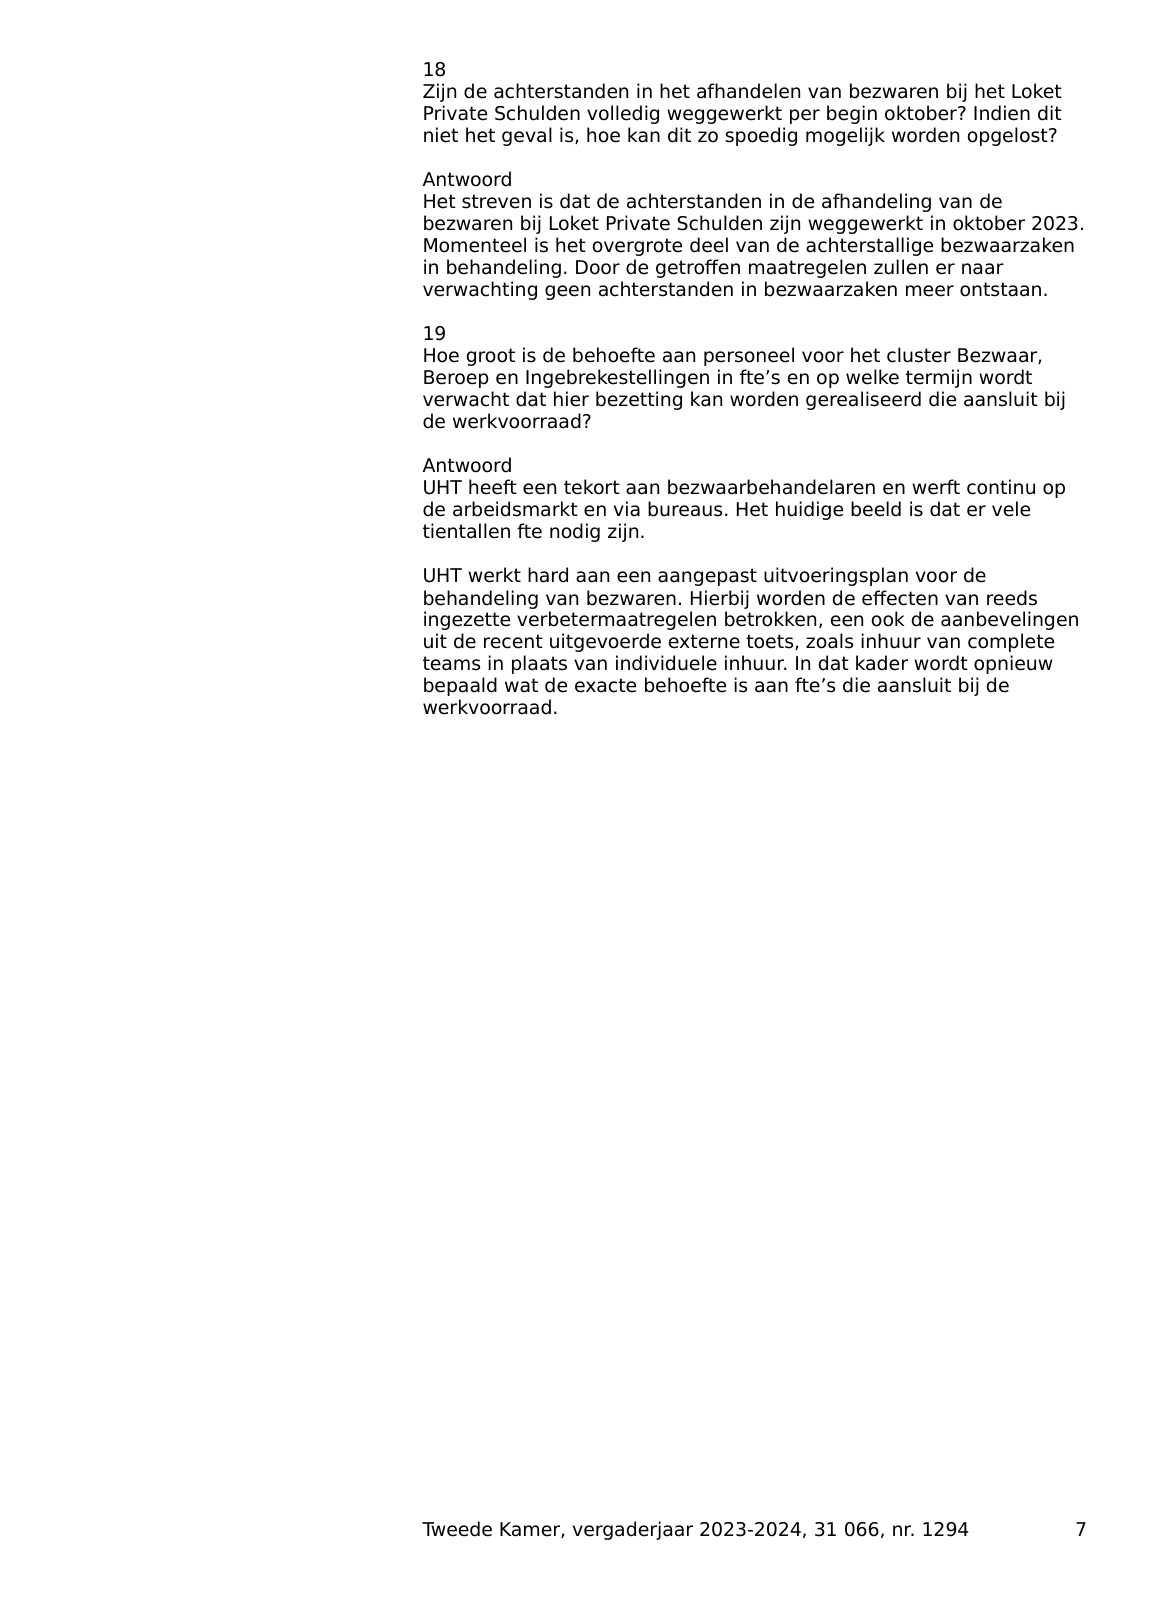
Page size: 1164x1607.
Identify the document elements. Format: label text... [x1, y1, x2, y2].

text 19 [422, 323, 1087, 345]
text 18 [422, 59, 1087, 81]
text UHT werkt hard aan een aangepast uitvoeringsplan voor de behandeling van bezwaren. Hierbij worden de effecten van reeds ingezette verbetermaatregelen betrokken, een ook de aanbevelingen uit de recent uitgevoerde externe toets, zoals inhuur van complete teams in plaats van individuele inhuur. In dat kader wordt opnieuw bepaald wat de exacte behoefte is aan fte’s die aansluit bij de werkvoorraad. [422, 565, 1087, 719]
text Antwoord [422, 455, 1087, 477]
text Hoe groot is de behoefte aan personeel voor het cluster Bezwaar, Beroep en Ingebrekestellingen in fte’s en op welke termijn wordt verwacht dat hier bezetting kan worden gerealiseerd die aansluit bij de werkvoorraad? [422, 345, 1087, 433]
text UHT heeft een tekort aan bezwaarbehandelaren en werft continu op de arbeidsmarkt en via bureaus. Het huidige beeld is dat er vele tientallen fte nodig zijn. [422, 477, 1087, 543]
text Zijn de achterstanden in het afhandelen van bezwaren bij het Loket Private Schulden volledig weggewerkt per begin oktober? Indien dit niet het geval is, hoe kan dit zo spoedig mogelijk worden opgelost? [422, 81, 1087, 147]
text Het streven is dat de achterstanden in de afhandeling van de bezwaren bij Loket Private Schulden zijn weggewerkt in oktober 2023. Momenteel is het overgrote deel van de achterstallige bezwaarzaken in behandeling. Door de getroffen maatregelen zullen er naar verwachting geen achterstanden in bezwaarzaken meer ontstaan. [422, 191, 1087, 301]
text Antwoord [422, 169, 1087, 191]
